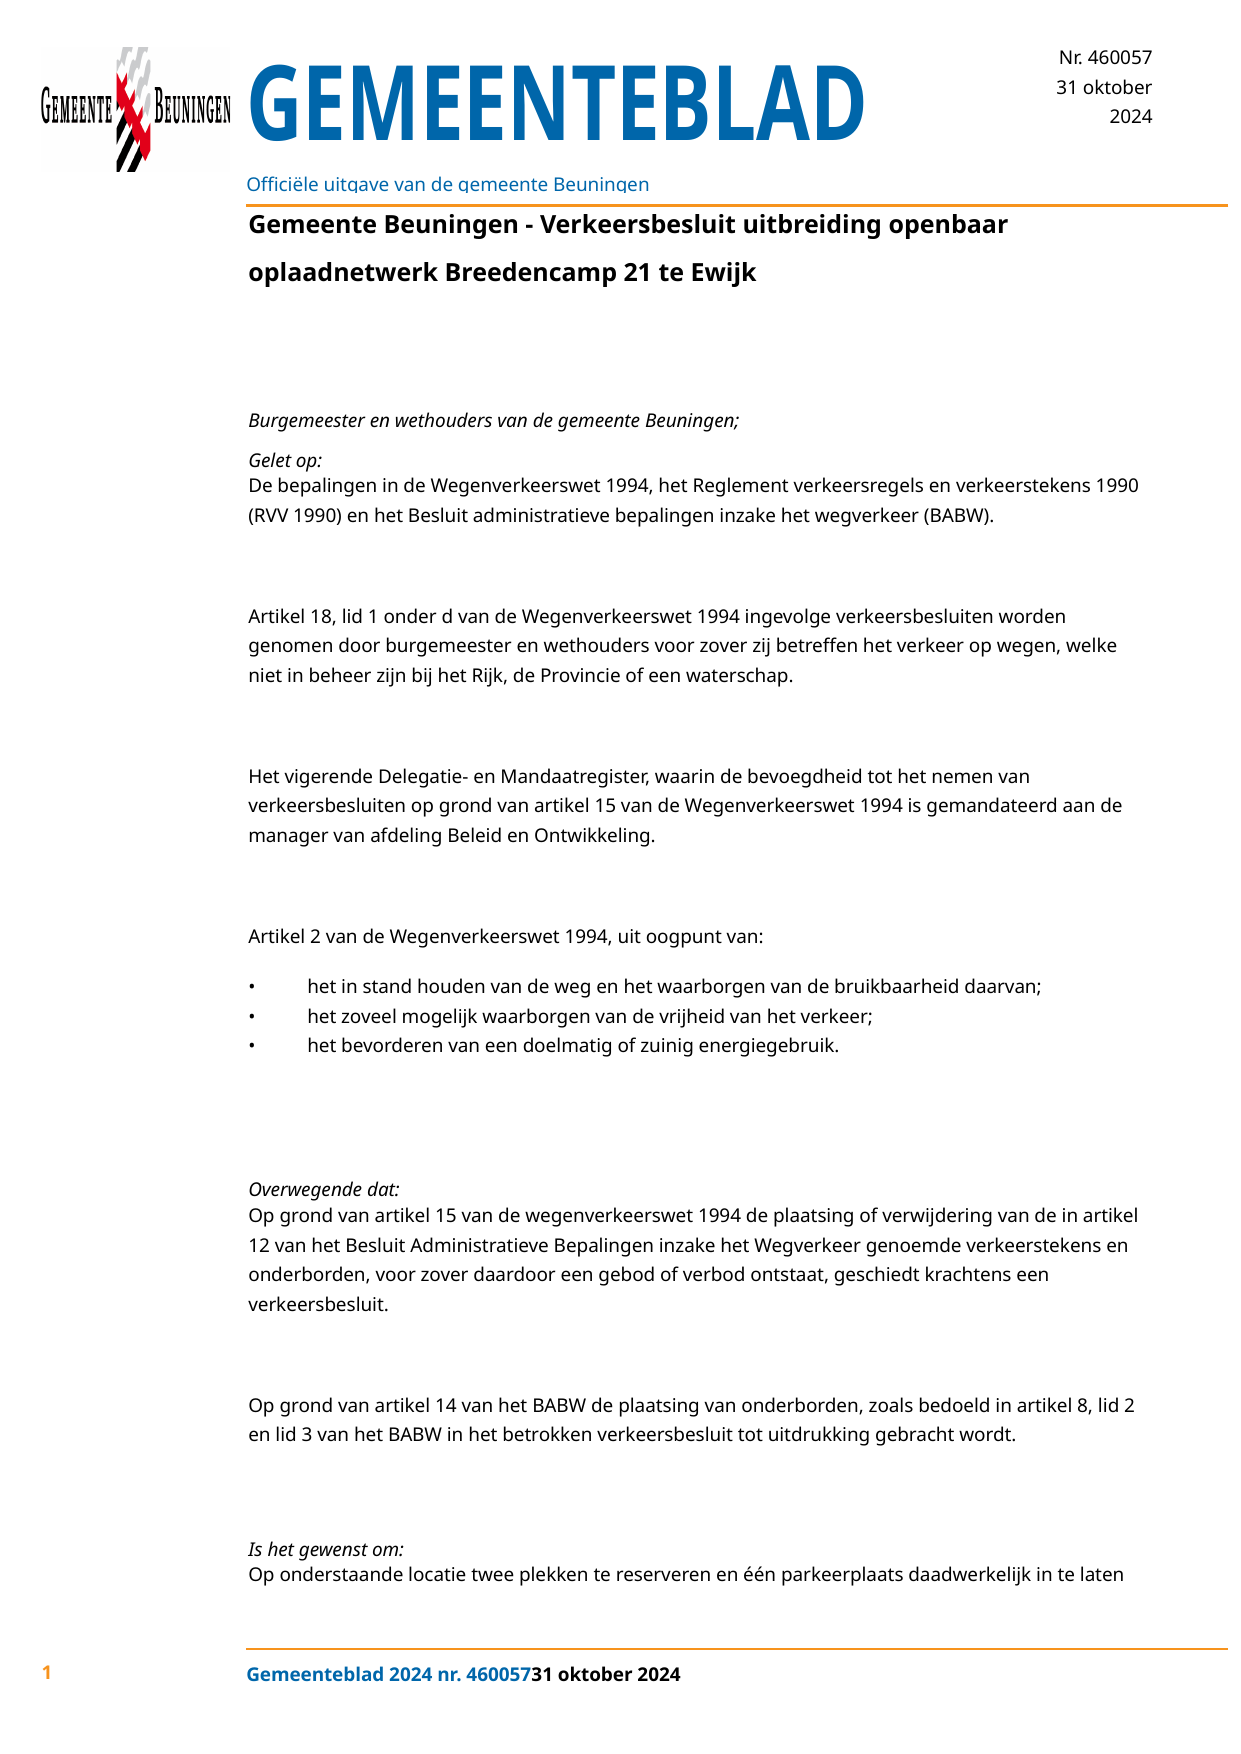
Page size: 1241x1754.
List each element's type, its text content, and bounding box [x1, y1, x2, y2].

text Artikel 18, lid 1 onder d van de Wegenverkeerswet 1994 ingevolge verkeersbesluiten worden genomen door burgemeester en wethouders voor zover zij betreffen het verkeer op wegen, welke niet in beheer zijn bij het Rijk, de Provincie of een waterschap. [248, 603, 1152, 688]
text Gelet op: [248, 447, 1152, 473]
text Op onderstaande locatie twee plekken te reserveren en één parkeerplaats daadwerkelijk in te laten [248, 1562, 1152, 1587]
text Burgemeester en wethouders van de gemeente Beuningen; [248, 408, 1152, 433]
text Het vigerende Delegatie- en Mandaatregister, waarin de bevoegdheid tot het nemen van verkeersbesluiten op grond van artikel 15 van de Wegenverkeerswet 1994 is gemandateerd aan de manager van afdeling Beleid en Ontwikkeling. [248, 763, 1152, 848]
list het zoveel mogelijk waarborgen van de vrijheid van het verkeer; [248, 1003, 1152, 1029]
picture [41, 47, 231, 172]
list het in stand houden van de weg en het waarborgen van de bruikbaarheid daarvan; [248, 973, 1152, 999]
text Artikel 2 van de Wegenverkeerswet 1994, uit oogpunt van: [248, 923, 1152, 949]
list het bevorderen van een doelmatig of zuinig energiegebruik. [248, 1033, 1152, 1058]
text Gemeente Beuningen - Verkeersbesluit uitbreiding openbaar oplaadnetwerk Breedencamp 21 te Ewijk [248, 207, 1152, 288]
text Op grond van artikel 14 van het BABW de plaatsing van onderborden, zoals bedoeld in artikel 8, lid 2 en lid 3 van het BABW in het betrokken verkeersbesluit tot uitdrukking gebracht wordt. [248, 1392, 1152, 1447]
text Op grond van artikel 15 van de wegenverkeerswet 1994 de plaatsing of verwijdering van de in artikel 12 van het Besluit Administratieve Bepalingen inzake het Wegverkeer genoemde verkeerstekens en onderborden, voor zover daardoor een gebod of verbod ontstaat, geschiedt krachtens een verkeersbesluit. [248, 1202, 1152, 1317]
text Is het gewenst om: [248, 1536, 1152, 1562]
text De bepalingen in de Wegenverkeerswet 1994, het Reglement verkeersregels en verkeerstekens 1990 (RVV 1990) en het Besluit administratieve bepalingen inzake het wegverkeer (BABW). [248, 473, 1152, 528]
text Overwegende dat: [248, 1177, 1152, 1202]
